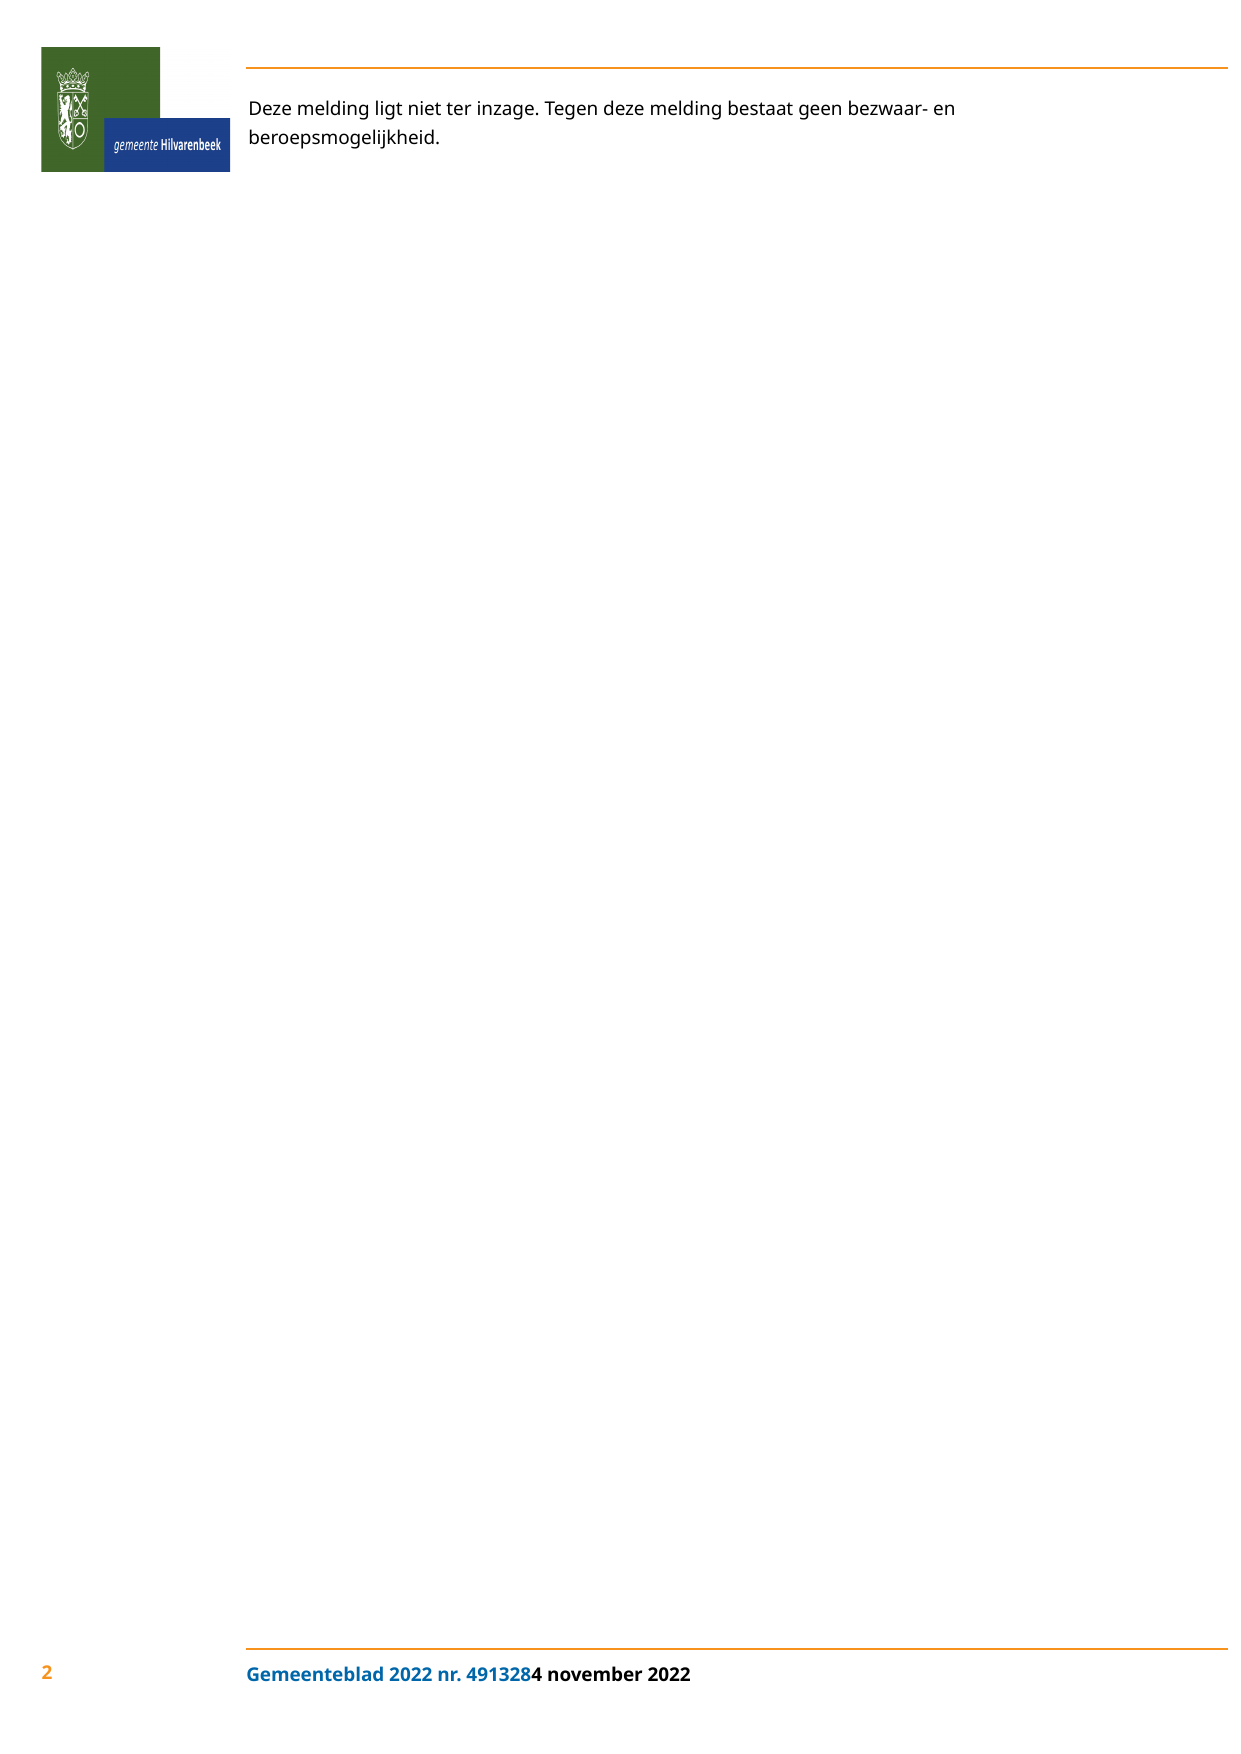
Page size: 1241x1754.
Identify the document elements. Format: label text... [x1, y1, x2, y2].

text Deze melding ligt niet ter inzage. Tegen deze melding bestaat geen bezwaar- en beroepsmogelijkheid. [248, 95, 1152, 150]
picture [41, 47, 231, 172]
